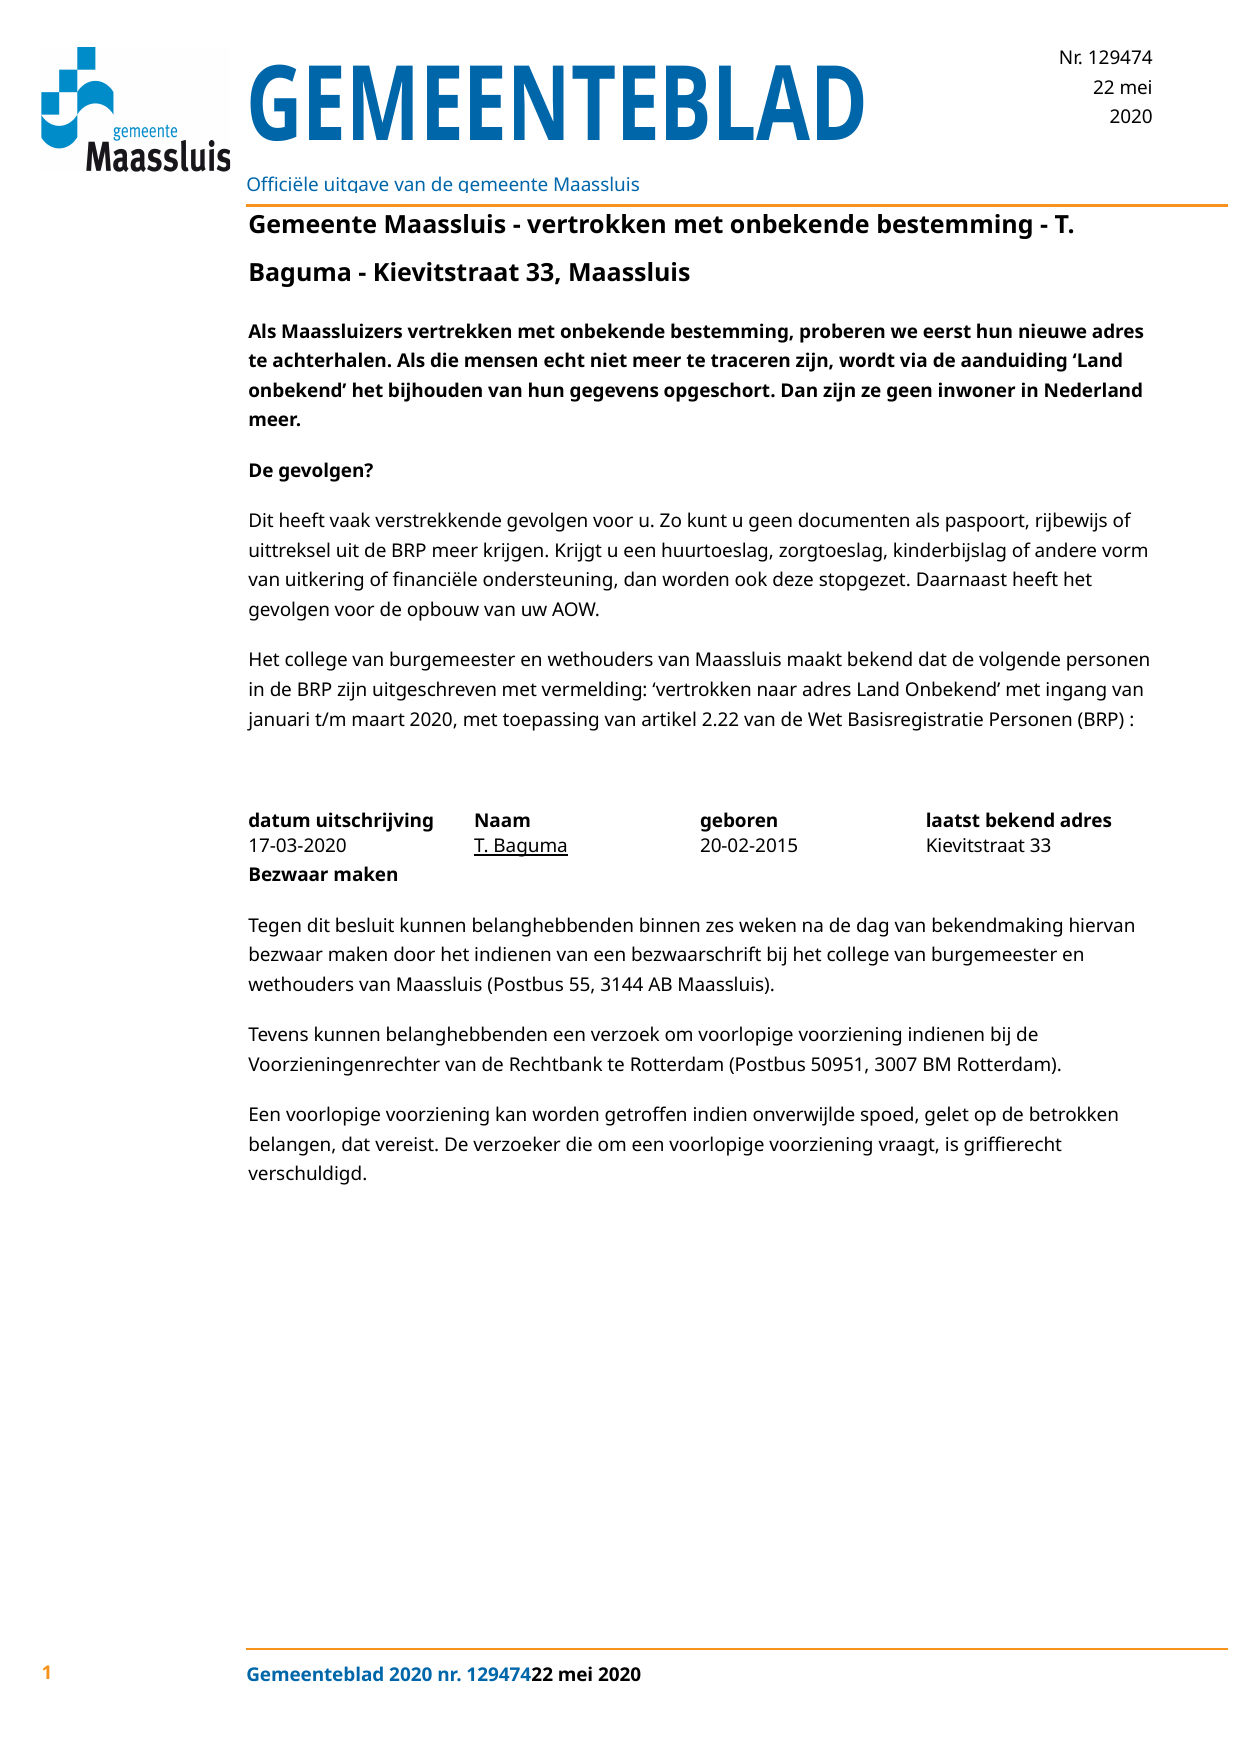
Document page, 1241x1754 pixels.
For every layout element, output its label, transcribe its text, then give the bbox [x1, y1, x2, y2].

table_cell 17-03-2020 [248, 833, 474, 858]
text Gemeente Maassluis - vertrokken met onbekende bestemming - T. Baguma - Kievitstraat 33, Maassluis [248, 207, 1152, 288]
table_cell Kievitstraat 33 [926, 833, 1152, 858]
text Het college van burgemeester en wethouders van Maassluis maakt bekend dat de volgende personen in de BRP zijn uitgeschreven met vermelding: ‘vertrokken naar adres Land Onbekend’ met ingang van januari t/m maart 2020, met toepassing van artikel 2.22 van de Wet Basisregistratie Personen (BRP) : [248, 647, 1152, 732]
table_header Naam [474, 807, 700, 832]
text Een voorlopige voorziening kan worden getroffen indien onverwijlde spoed, gelet op de betrokken belangen, dat vereist. De verzoeker die om een voorlopige voorziening vraagt, is griffierecht verschuldigd. [248, 1101, 1152, 1186]
table_cell T. Baguma [474, 833, 700, 858]
text Tevens kunnen belanghebbenden een verzoek om voorlopige voorziening indienen bij de Voorzieningenrechter van de Rechtbank te Rotterdam (Postbus 50951, 3007 BM Rotterdam). [248, 1021, 1152, 1077]
text De gevolgen? [248, 457, 1152, 483]
picture [41, 47, 77, 92]
text Tegen dit besluit kunnen belanghebbenden binnen zes weken na de dag van bekendmaking hiervan bezwaar maken door het indienen van een bezwaarschrift bij het college van burgemeester en wethouders van Maassluis (Postbus 55, 3144 AB Maassluis). [248, 912, 1152, 997]
table_header geboren [700, 807, 926, 832]
table_header laatst bekend adres [926, 807, 1152, 832]
text Dit heeft vaak verstrekkende gevolgen voor u. Zo kunt u geen documenten als paspoort, rijbewijs of uittreksel uit de BRP meer krijgen. Krijgt u een huurtoeslag, zorgtoeslag, kinderbijslag of andere vorm van uitkering of financiële ondersteuning, dan worden ook deze stopgezet. Daarnaast heeft het gevolgen voor de opbouw van uw AOW. [248, 507, 1152, 622]
picture [41, 47, 231, 172]
text Als Maassluizers vertrekken met onbekende bestemming, proberen we eerst hun nieuwe adres te achterhalen. Als die mensen echt niet meer te traceren zijn, wordt via de aanduiding ‘Land onbekend’ het bijhouden van hun gegevens opgeschort. Dan zijn ze geen inwoner in Nederland meer. [248, 318, 1152, 432]
table_header datum uitschrijving [248, 807, 474, 832]
table_cell 20-02-2015 [700, 833, 926, 858]
text Bezwaar maken [248, 861, 1152, 887]
